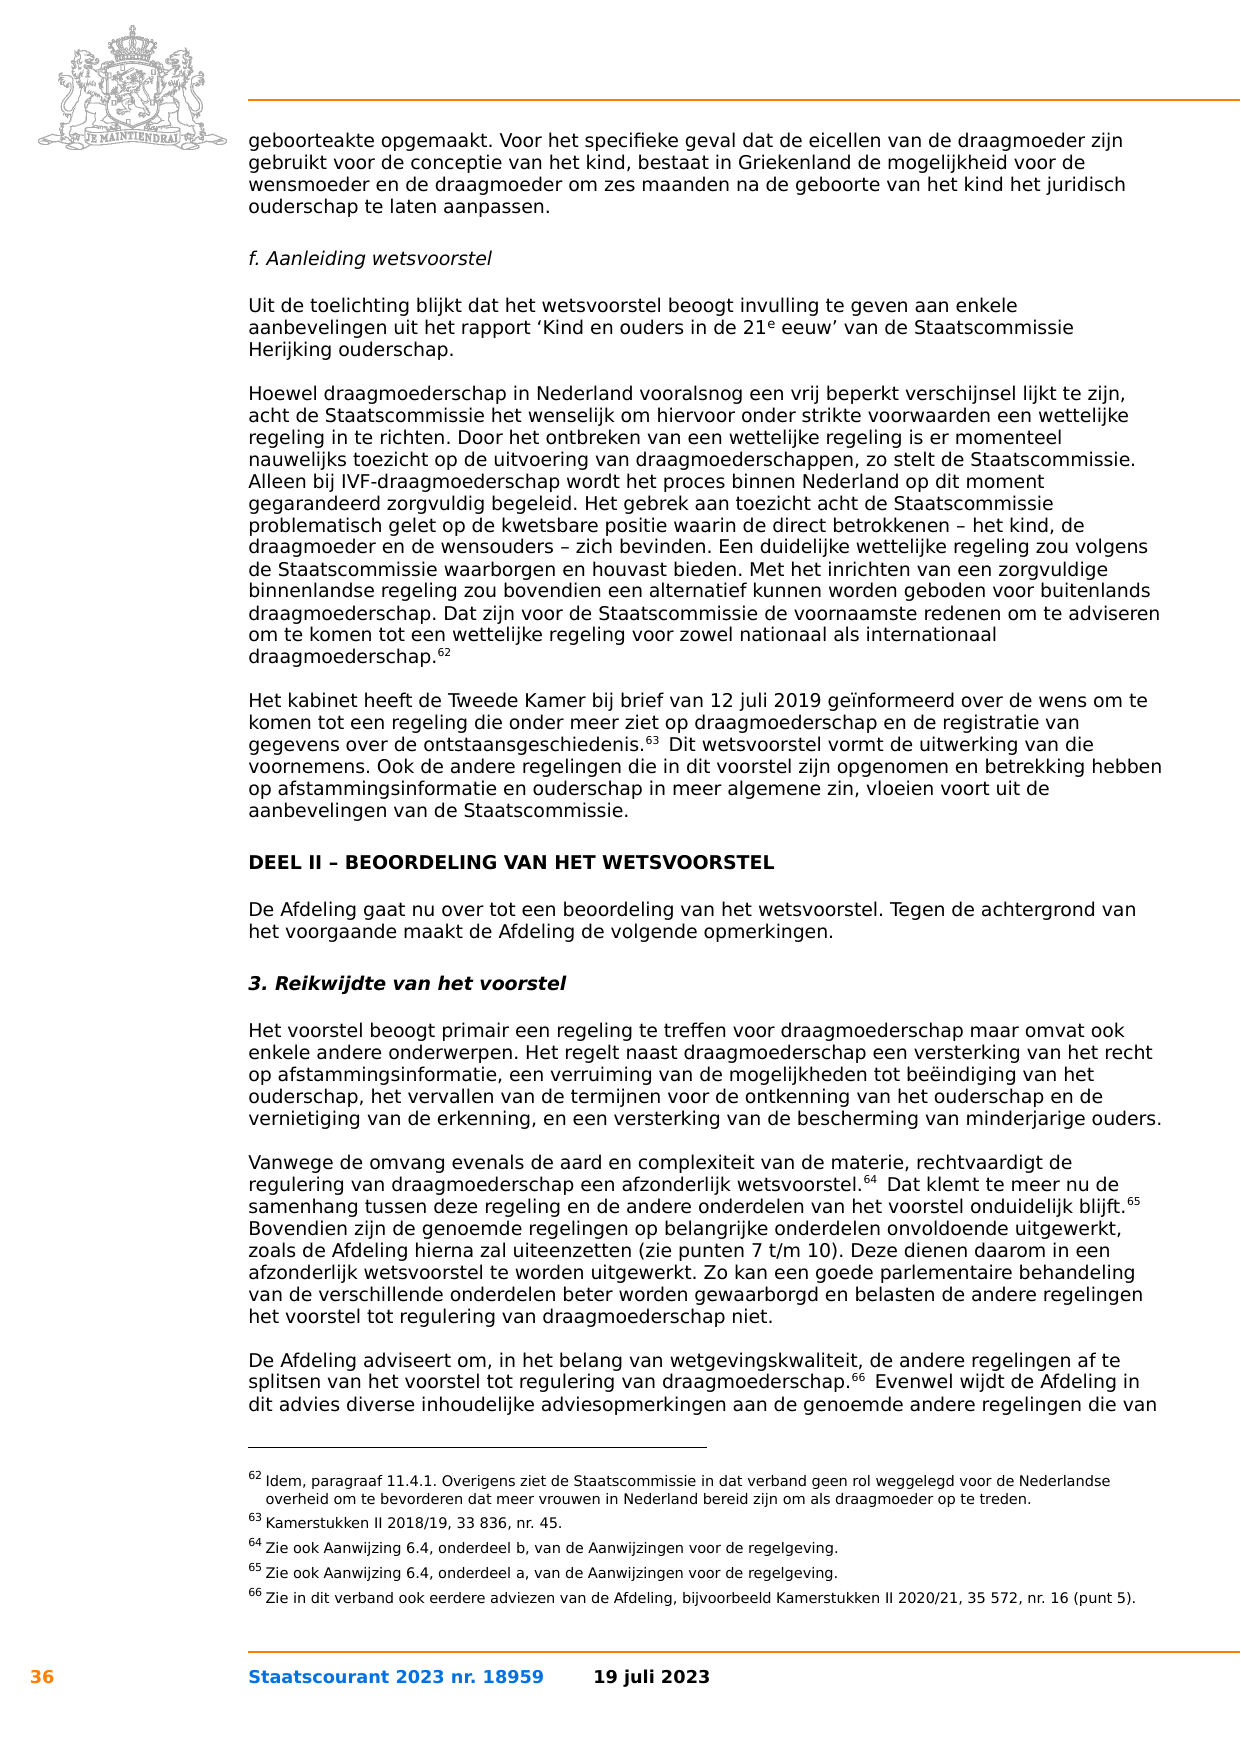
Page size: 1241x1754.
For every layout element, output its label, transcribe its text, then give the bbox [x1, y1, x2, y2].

text Vanwege de omvang evenals de aard en complexiteit van de materie, rechtvaardigt de regulering van draagmoederschap een afzonderlijk wetsvoorstel. Dat klemt te meer nu de samenhang tussen deze regeling en de andere onderdelen van het voorstel onduidelijk blijft. Bovendien zijn de genoemde regelingen op belangrijke onderdelen onvoldoende uitgewerkt, zoals de Afdeling hierna zal uiteenzetten (zie punten 7 t/m 10). Deze dienen daarom in een afzonderlijk wetsvoorstel te worden uitgewerkt. Zo kan een goede parlementaire behandeling van de verschillende onderdelen beter worden gewaarborgd en belasten de andere regelingen het voorstel tot regulering van draagmoederschap niet. [248, 1152, 1163, 1328]
text Uit de toelichting blijkt dat het wetsvoorstel beoogt invulling te geven aan enkele aanbevelingen uit het rapport ‘Kind en ouders in de 21e eeuw’ van de Staatscommissie Herijking ouderschap. [248, 295, 1163, 361]
text Kamerstukken II 2018/19, 33 836, nr. 45. [248, 1511, 1163, 1533]
picture [38, 25, 227, 150]
text geboorteakte opgemaakt. Voor het specifieke geval dat de eicellen van de draagmoeder zijn gebruikt voor de conceptie van het kind, bestaat in Griekenland de mogelijkheid voor de wensmoeder en de draagmoeder om zes maanden na de geboorte van het kind het juridisch ouderschap te laten aanpassen. [248, 130, 1163, 218]
subtitle DEEL II – BEOORDELING VAN HET WETSVOORSTEL [248, 852, 1163, 874]
text Zie ook Aanwijzing 6.4, onderdeel a, van de Aanwijzingen voor de regelgeving. [248, 1561, 1163, 1583]
text Het kabinet heeft de Tweede Kamer bij brief van 12 juli 2019 geïnformeerd over de wens om te komen tot een regeling die onder meer ziet op draagmoederschap en de registratie van gegevens over de ontstaansgeschiedenis. Dit wetsvoorstel vormt de uitwerking van die voornemens. Ook de andere regelingen die in dit voorstel zijn opgenomen en betrekking hebben op afstammingsinformatie en ouderschap in meer algemene zin, vloeien voort uit de aanbevelingen van de Staatscommissie. [248, 690, 1163, 822]
text De Afdeling gaat nu over tot een beoordeling van het wetsvoorstel. Tegen de achtergrond van het voorgaande maakt de Afdeling de volgende opmerkingen. [248, 899, 1163, 943]
text Zie ook Aanwijzing 6.4, onderdeel b, van de Aanwijzingen voor de regelgeving. [248, 1536, 1163, 1558]
text Hoewel draagmoederschap in Nederland vooralsnog een vrij beperkt verschijnsel lijkt te zijn, acht de Staatscommissie het wenselijk om hiervoor onder strikte voorwaarden een wettelijke regeling in te richten. Door het ontbreken van een wettelijke regeling is er momenteel nauwelijks toezicht op de uitvoering van draagmoederschappen, zo stelt de Staatscommissie. Alleen bij IVF-draagmoederschap wordt het proces binnen Nederland op dit moment gegarandeerd zorgvuldig begeleid. Het gebrek aan toezicht acht de Staatscommissie problematisch gelet op de kwetsbare positie waarin de direct betrokkenen – het kind, de draagmoeder en de wensouders – zich bevinden. Een duidelijke wettelijke regeling zou volgens de Staatscommissie waarborgen en houvast bieden. Met het inrichten van een zorgvuldige binnenlandse regeling zou bovendien een alternatief kunnen worden geboden voor buitenlands draagmoederschap. Dat zijn voor de Staatscommissie de voornaamste redenen om te adviseren om te komen tot een wettelijke regeling voor zowel nationaal als internationaal draagmoederschap. [248, 383, 1163, 668]
subtitle f. Aanleiding wetsvoorstel [248, 248, 1163, 270]
subtitle 3. Reikwijdte van het voorstel [248, 973, 1163, 995]
text Het voorstel beoogt primair een regeling te treffen voor draagmoederschap maar omvat ook enkele andere onderwerpen. Het regelt naast draagmoederschap een versterking van het recht op afstammingsinformatie, een verruiming van de mogelijkheden tot beëindiging van het ouderschap, het vervallen van de termijnen voor de ontkenning van het ouderschap en de vernietiging van de erkenning, en een versterking van de bescherming van minderjarige ouders. [248, 1020, 1163, 1130]
text Zie in dit verband ook eerdere adviezen van de Afdeling, bijvoorbeeld Kamerstukken II 2020/21, 35 572, nr. 16 (punt 5). [248, 1586, 1163, 1608]
text De Afdeling adviseert om, in het belang van wetgevingskwaliteit, de andere regelingen af te splitsen van het voorstel tot regulering van draagmoederschap. Evenwel wijdt de Afdeling in dit advies diverse inhoudelijke adviesopmerkingen aan de genoemde andere regelingen die van [248, 1349, 1163, 1415]
text Idem, paragraaf 11.4.1. Overigens ziet de Staatscommissie in dat verband geen rol weggelegd voor de Nederlandse overheid om te bevorderen dat meer vrouwen in Nederland bereid zijn om als draagmoeder op te treden. [248, 1469, 1163, 1508]
